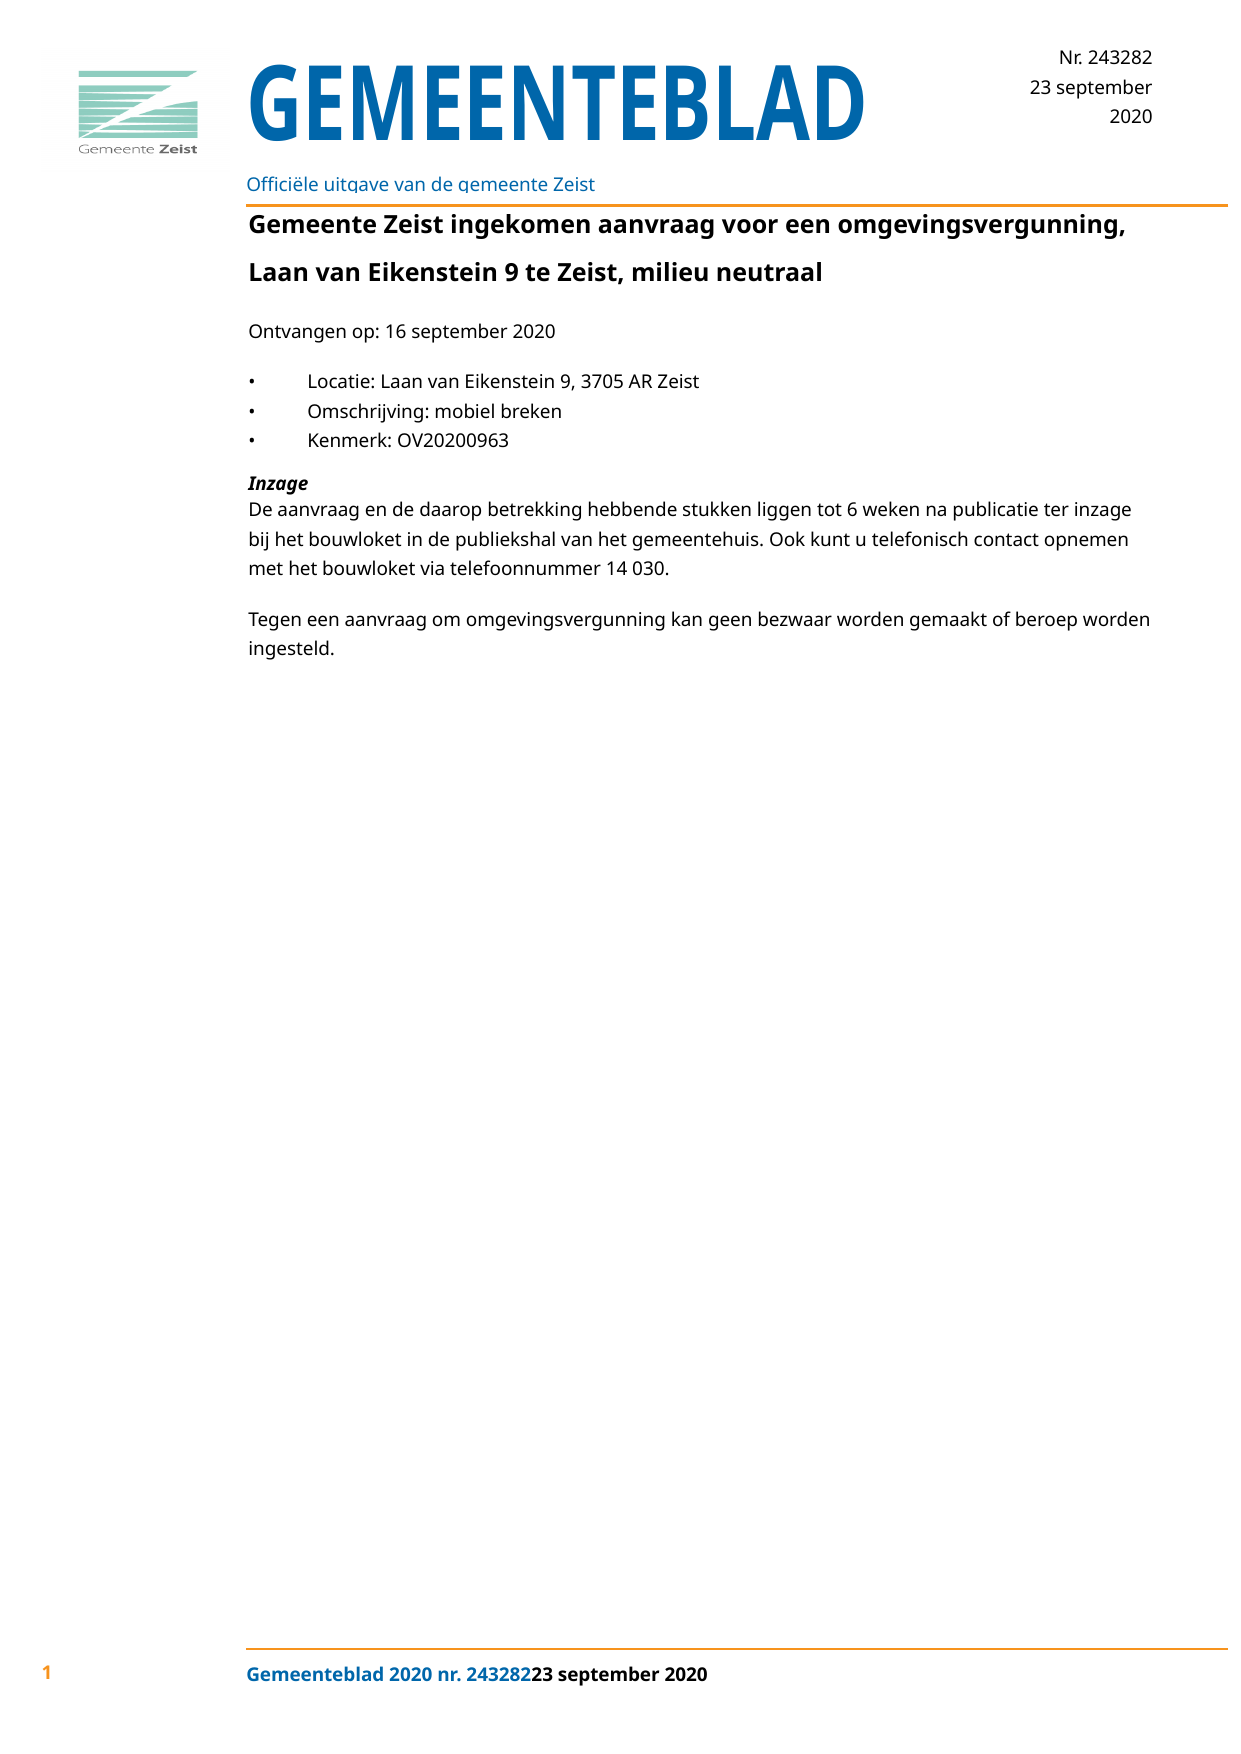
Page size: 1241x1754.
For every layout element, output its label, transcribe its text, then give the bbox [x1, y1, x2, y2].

text Gemeente Zeist ingekomen aanvraag voor een omgevingsvergunning, Laan van Eikenstein 9 te Zeist, milieu neutraal [248, 207, 1152, 288]
text Ontvangen op: 16 september 2020 [248, 318, 1152, 344]
list Kenmerk: OV20200963 [248, 427, 1152, 453]
list Omschrijving: mobiel breken [248, 398, 1152, 424]
text De aanvraag en de daarop betrekking hebbende stukken liggen tot 6 weken na publicatie ter inzage bij het bouwloket in de publiekshal van het gemeentehuis. Ook kunt u telefonisch contact opnemen met het bouwloket via telefoonnummer 14 030. [248, 496, 1152, 581]
text Inzage [248, 471, 1152, 496]
list Locatie: Laan van Eikenstein 9, 3705 AR Zeist [248, 368, 1152, 394]
text Tegen een aanvraag om omgevingsvergunning kan geen bezwaar worden gemaakt of beroep worden ingesteld. [248, 606, 1152, 661]
picture [41, 47, 231, 172]
